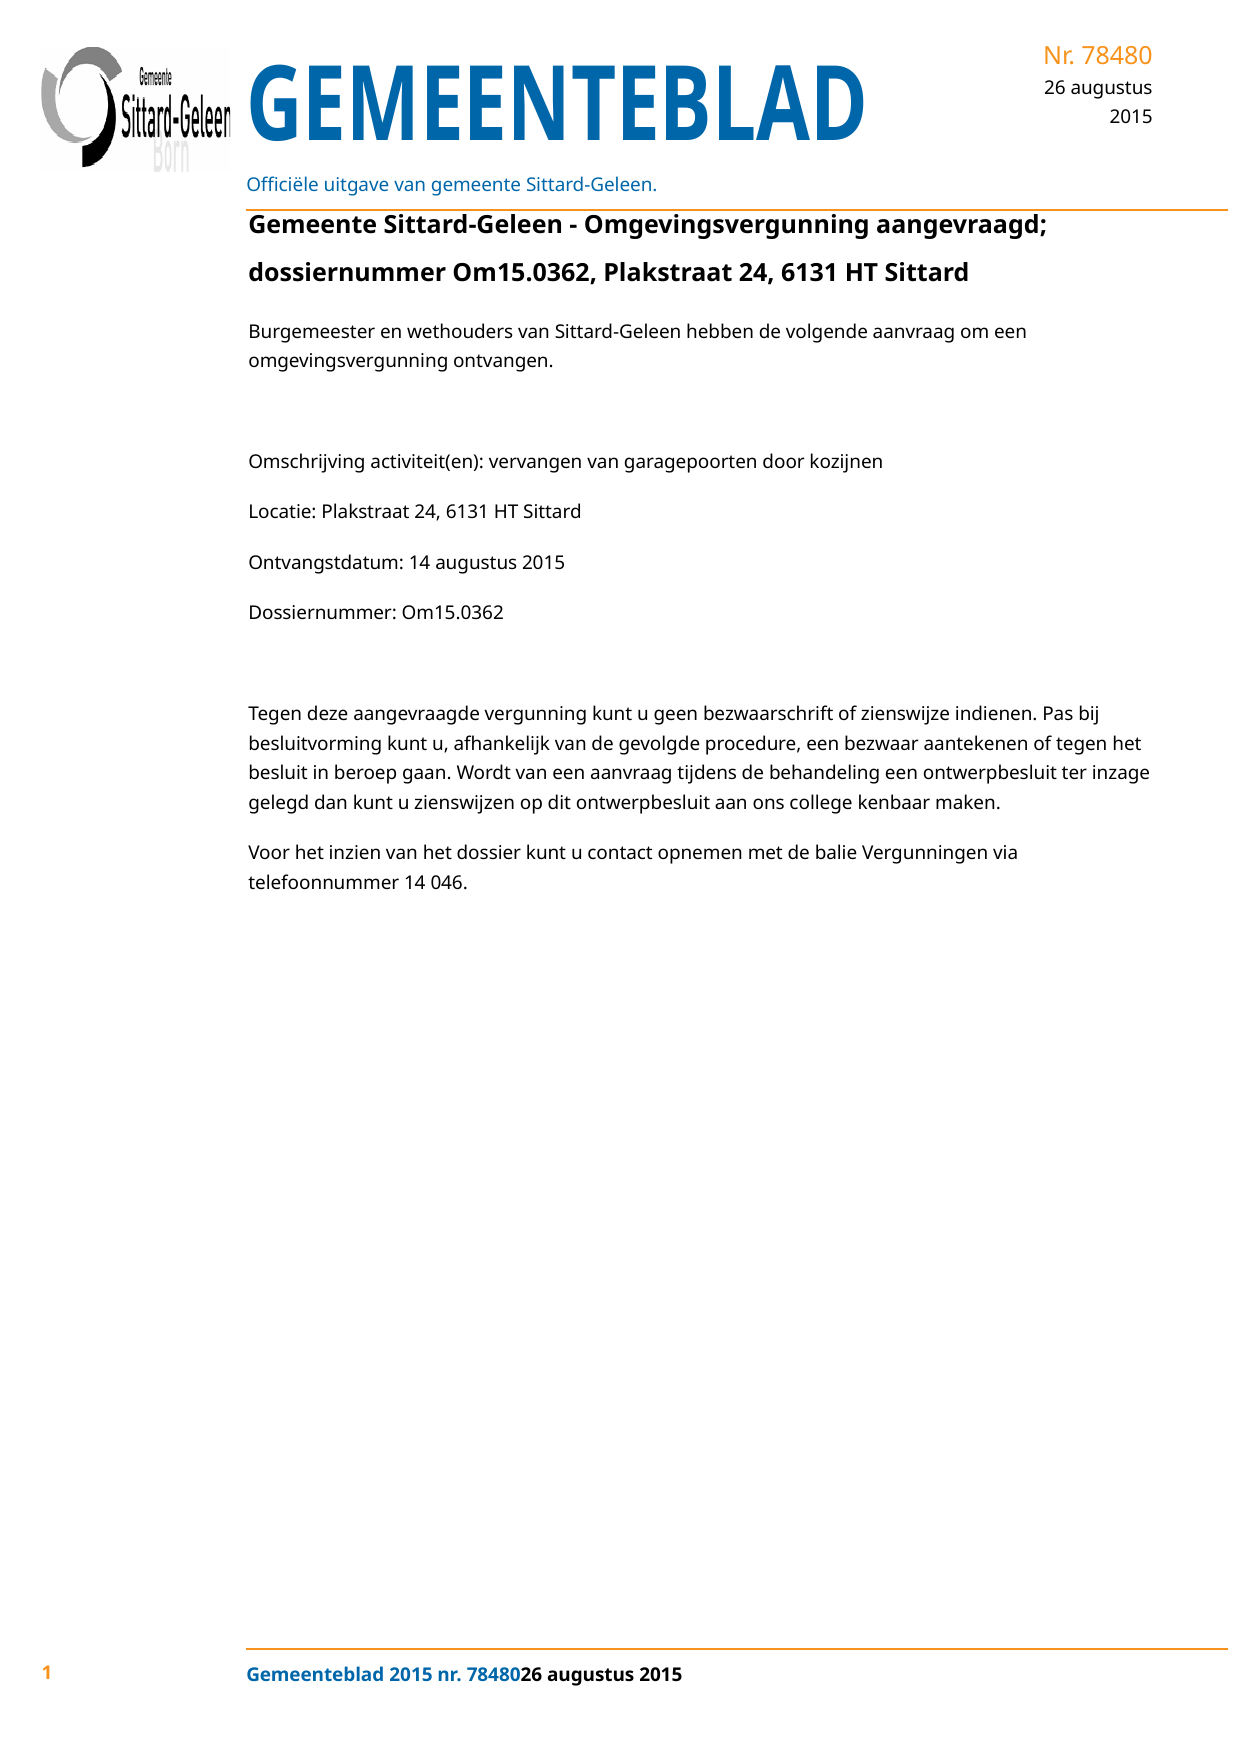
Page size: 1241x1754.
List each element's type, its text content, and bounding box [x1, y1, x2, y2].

text Omschrijving activiteit(en): vervangen van garagepoorten door kozijnen [248, 448, 1152, 474]
text Gemeente Sittard-Geleen - Omgevingsvergunning aangevraagd; dossiernummer Om15.0362, Plakstraat 24, 6131 HT Sittard [248, 211, 1152, 288]
text Dossiernummer: Om15.0362 [248, 599, 1152, 625]
text Burgemeester en wethouders van Sittard-Geleen hebben de volgende aanvraag om een omgevingsvergunning ontvangen. [248, 318, 1152, 373]
text Locatie: Plakstraat 24, 6131 HT Sittard [248, 499, 1152, 524]
text Tegen deze aangevraagde vergunning kunt u geen bezwaarschrift of zienswijze indienen. Pas bij besluitvorming kunt u, afhankelijk van de gevolgde procedure, een bezwaar aantekenen of tegen het besluit in beroep gaan. Wordt van een aanvraag tijdens de behandeling een ontwerpbesluit ter inzage gelegd dan kunt u zienswijzen op dit ontwerpbesluit aan ons college kenbaar maken. [248, 700, 1152, 815]
text Ontvangstdatum: 14 augustus 2015 [248, 549, 1152, 575]
text Voor het inzien van het dossier kunt u contact opnemen met de balie Vergunningen via telefoonnummer 14 046. [248, 839, 1152, 895]
picture [41, 47, 231, 172]
